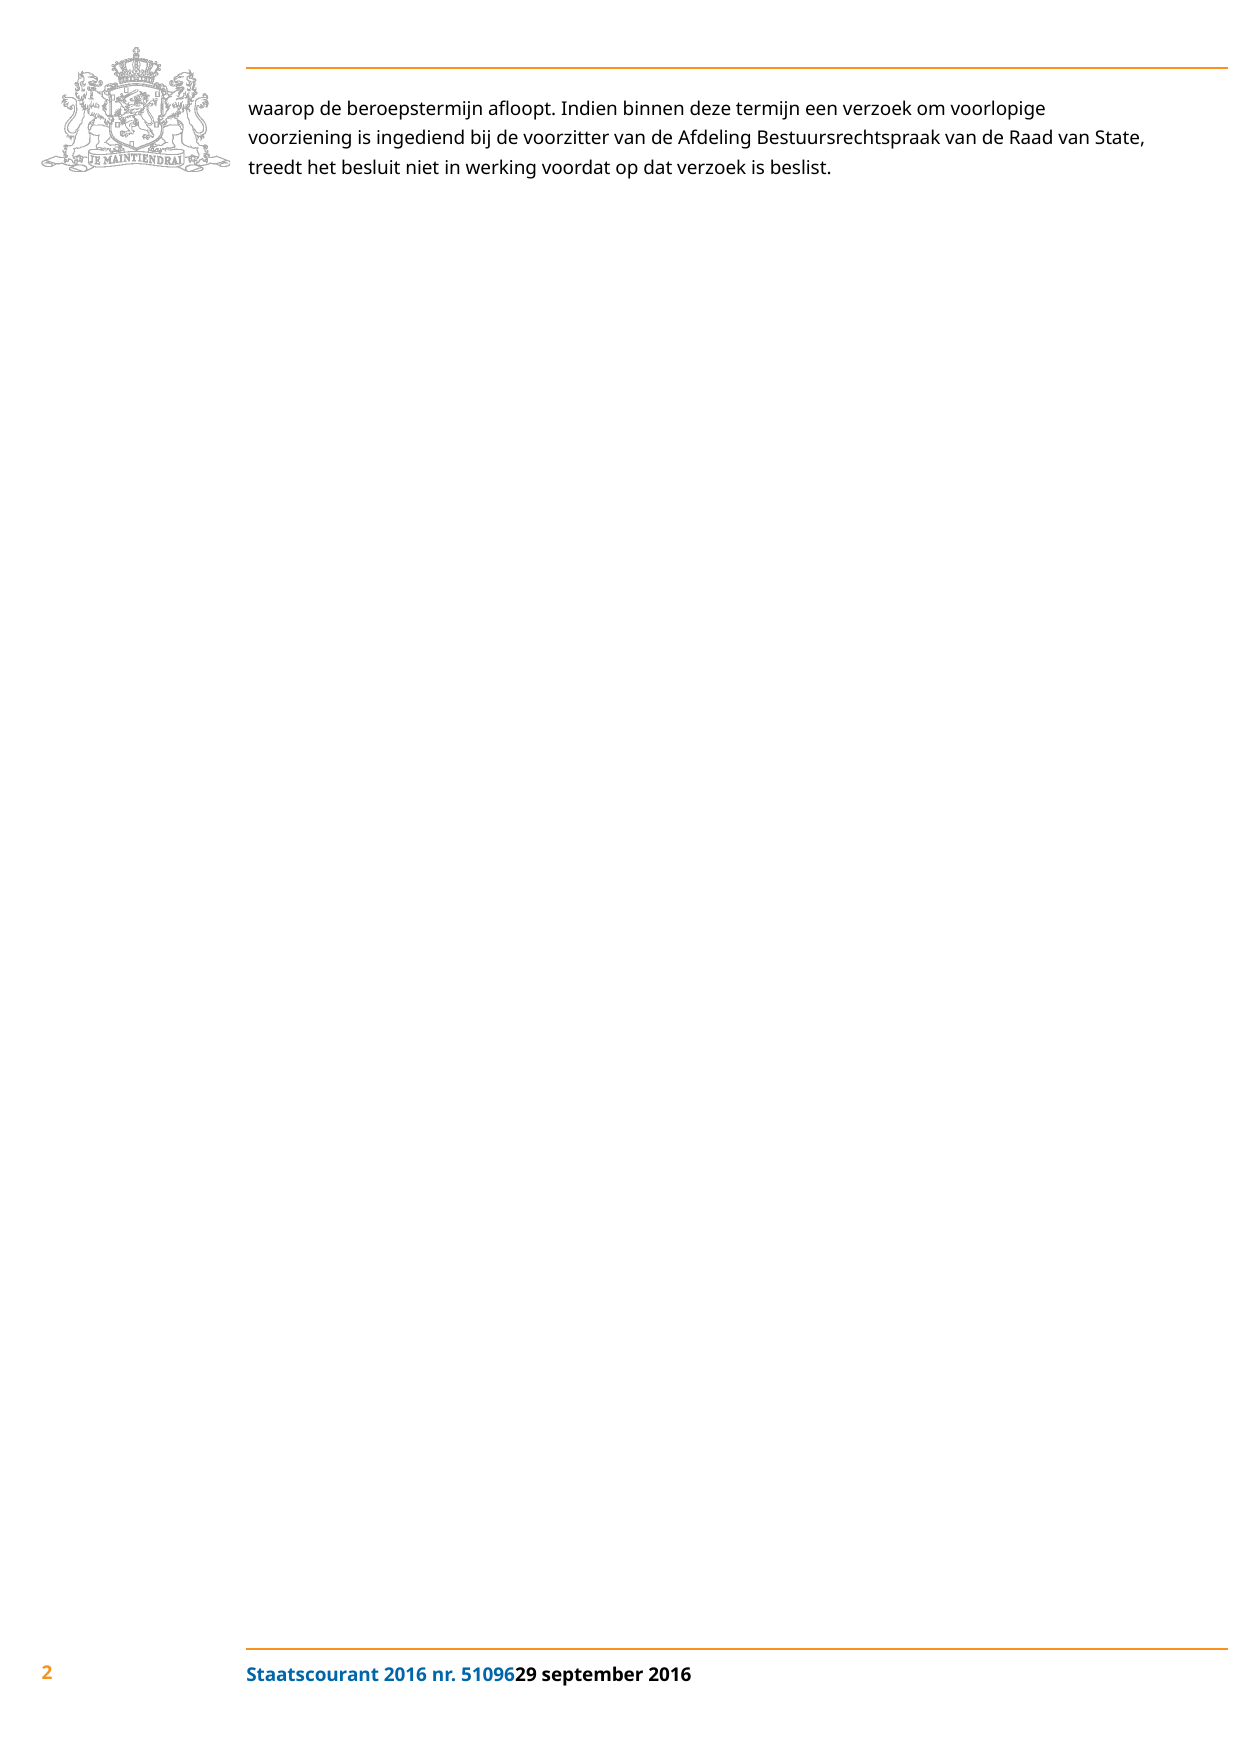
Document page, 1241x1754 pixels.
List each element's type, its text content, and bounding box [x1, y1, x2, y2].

text waarop de beroepstermijn afloopt. Indien binnen deze termijn een verzoek om voorlopige voorziening is ingediend bij de voorzitter van de Afdeling Bestuursrechtspraak van de Raad van State, treedt het besluit niet in werking voordat op dat verzoek is beslist. [248, 95, 1152, 180]
picture [41, 47, 231, 172]
